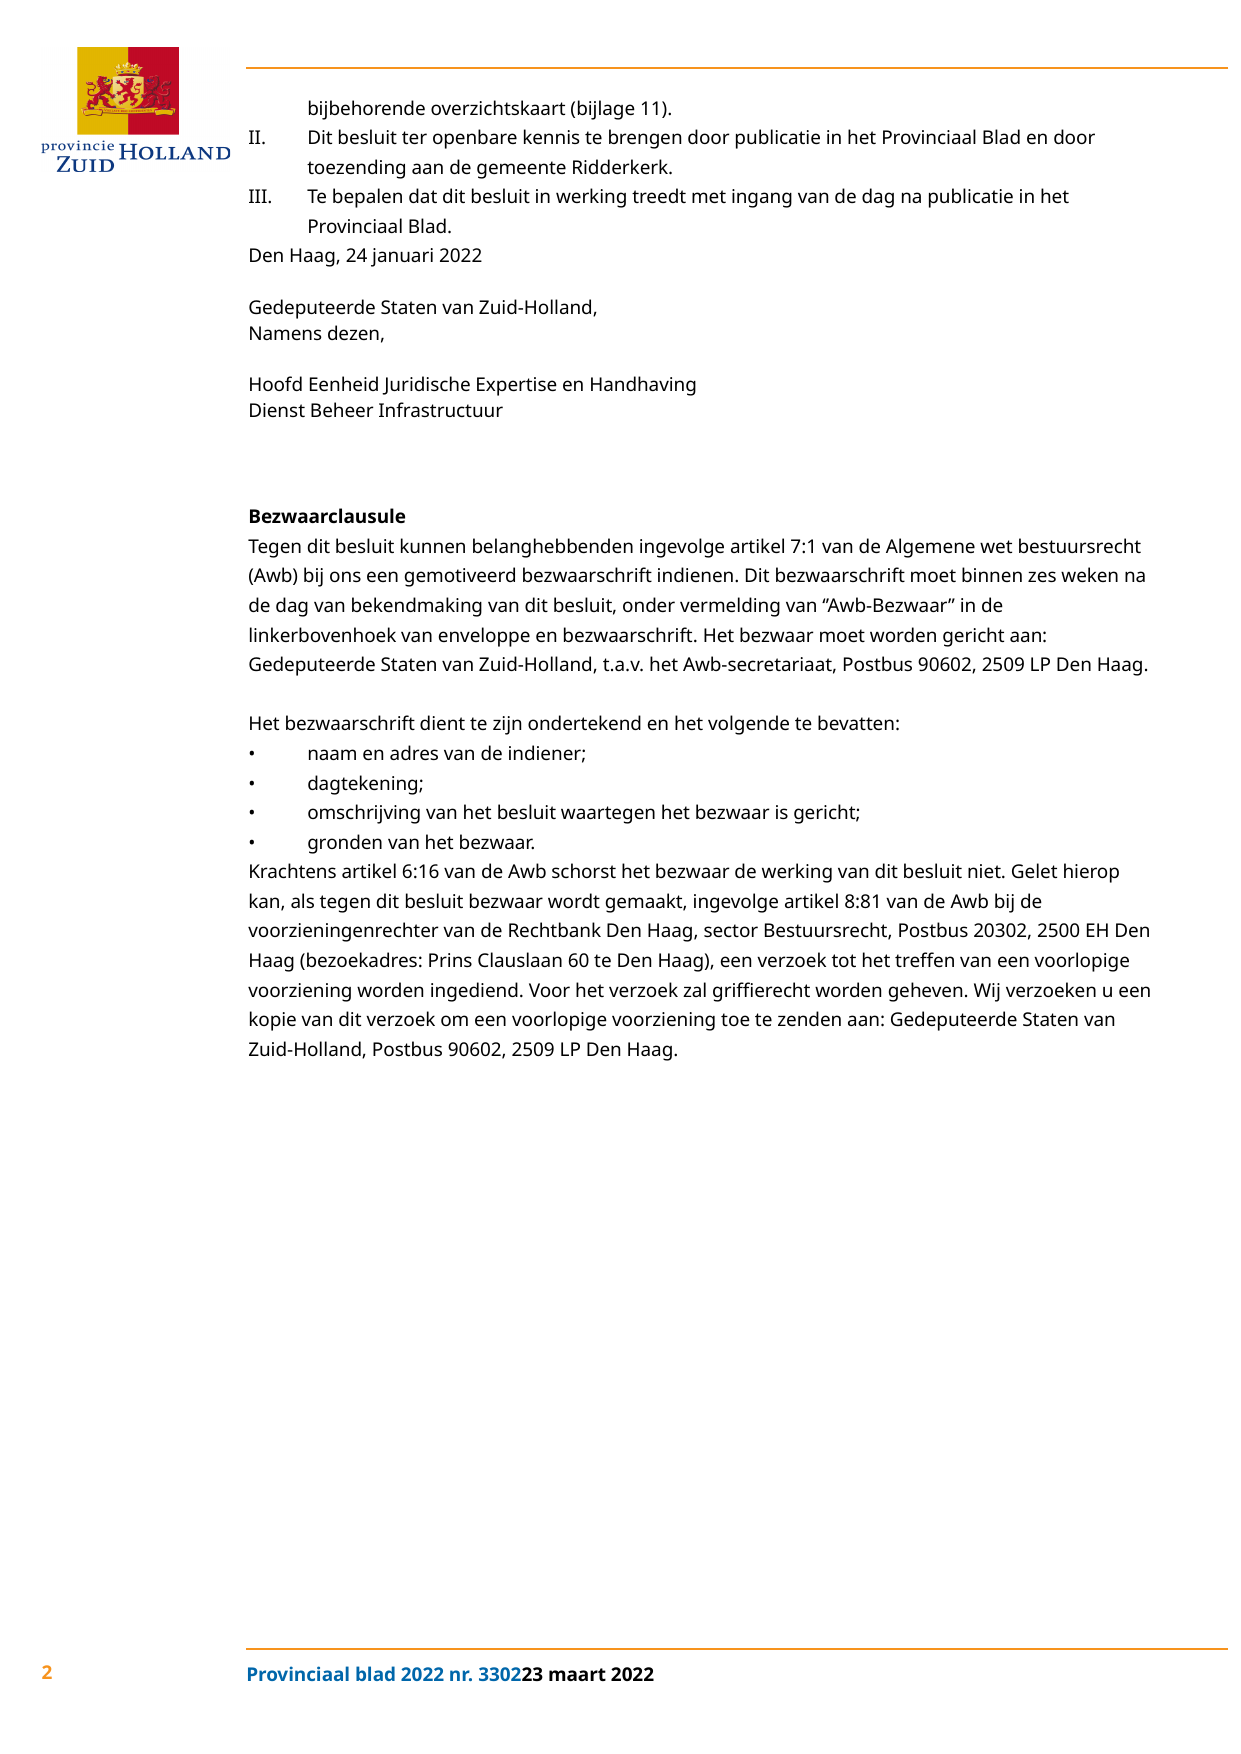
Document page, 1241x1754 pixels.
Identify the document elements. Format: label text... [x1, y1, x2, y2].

text Bezwaarclausule [248, 503, 1152, 529]
list Te bepalen dat dit besluit in werking treedt met ingang van de dag na publicatie in het Provinciaal Blad. [248, 183, 1152, 239]
text Krachtens artikel 6:16 van de Awb schorst het bezwaar de werking van dit besluit niet. Gelet hierop kan, als tegen dit besluit bezwaar wordt gemaakt, ingevolge artikel 8:81 van de Awb bij de voorzieningenrechter van de Rechtbank Den Haag, sector Bestuursrecht, Postbus 20302, 2500 EH Den Haag (bezoekadres: Prins Clauslaan 60 te Den Haag), een verzoek tot het treffen van een voorlopige voorziening worden ingediend. Voor het verzoek zal griffierecht worden geheven. Wij verzoeken u een kopie van dit verzoek om een voorlopige voorziening toe te zenden aan: Gedeputeerde Staten van Zuid-Holland, Postbus 90602, 2509 LP Den Haag. [248, 858, 1152, 1062]
text Dienst Beheer Infrastructuur [248, 397, 1152, 423]
list gronden van het bezwaar. [248, 829, 1152, 854]
text Tegen dit besluit kunnen belanghebbenden ingevolge artikel 7:1 van de Algemene wet bestuursrecht (Awb) bij ons een gemotiveerd bezwaarschrift indienen. Dit bezwaarschrift moet binnen zes weken na de dag van bekendmaking van dit besluit, onder vermelding van ‘’Awb-Bezwaar’’ in de linkerbovenhoek van enveloppe en bezwaarschrift. Het bezwaar moet worden gericht aan: [248, 533, 1152, 647]
list omschrijving van het besluit waartegen het bezwaar is gericht; [248, 799, 1152, 825]
text Hoofd Eenheid Juridische Expertise en Handhaving [248, 371, 1152, 397]
list naam en adres van de indiener; [248, 740, 1152, 766]
text Gedeputeerde Staten van Zuid-Holland, [248, 294, 1152, 320]
picture [41, 47, 231, 172]
text Namens dezen, [248, 320, 1152, 346]
list Dit besluit ter openbare kennis te brengen door publicatie in het Provinciaal Blad en door toezending aan de gemeente Ridderkerk. [248, 124, 1152, 180]
list dagtekening; [248, 770, 1152, 795]
text Het bezwaarschrift dient te zijn ondertekend en het volgende te bevatten: [248, 711, 1152, 736]
list bijbehorende overzichtskaart (bijlage 11). [248, 95, 1152, 121]
text Gedeputeerde Staten van Zuid-Holland, t.a.v. het Awb-secretariaat, Postbus 90602, 2509 LP Den Haag. [248, 651, 1152, 677]
text Den Haag, 24 januari 2022 [248, 243, 1152, 268]
